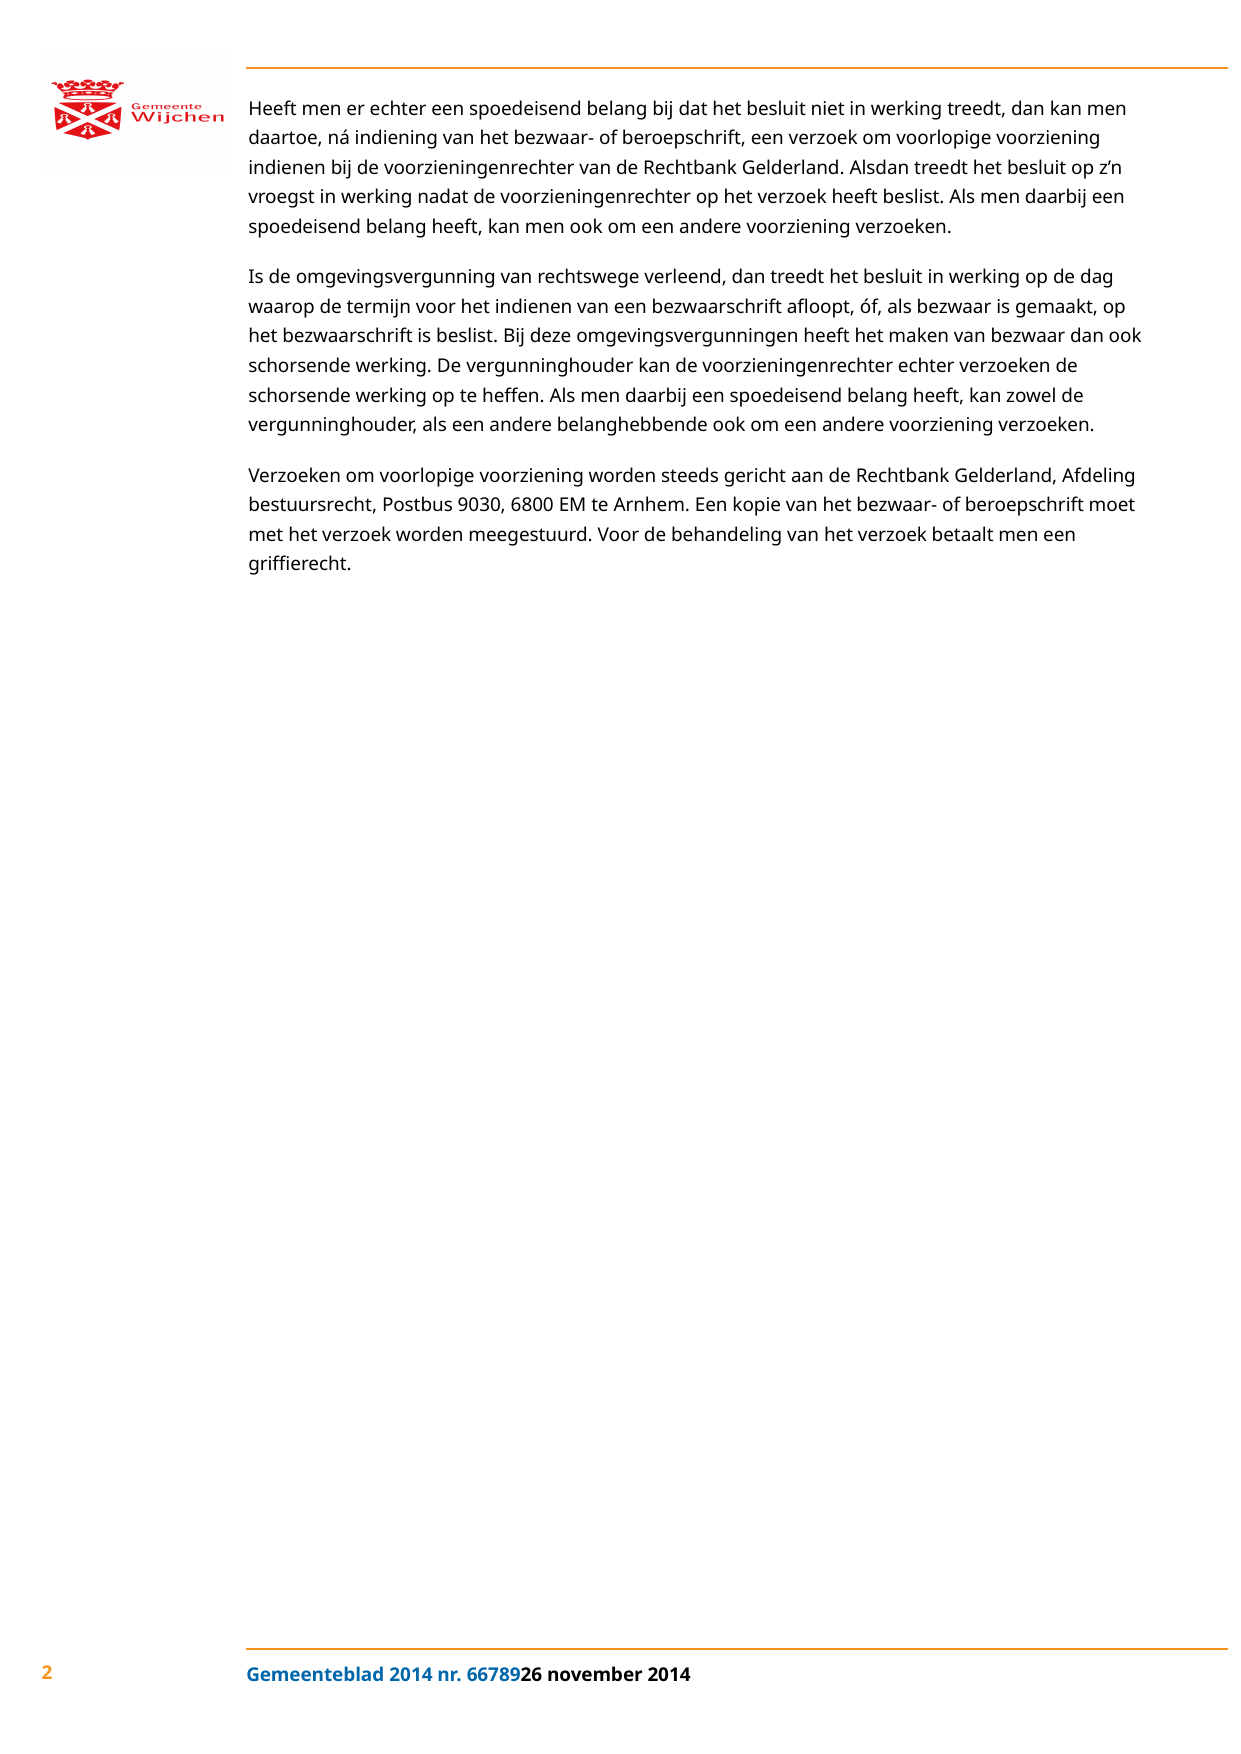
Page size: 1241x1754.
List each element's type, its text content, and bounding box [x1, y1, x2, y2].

text Heeft men er echter een spoedeisend belang bij dat het besluit niet in werking treedt, dan kan men daartoe, ná indiening van het bezwaar- of beroepschrift, een verzoek om voorlopige voorziening indienen bij de voorzieningenrechter van de Rechtbank Gelderland. Alsdan treedt het besluit op z’n vroegst in werking nadat de voorzieningenrechter op het verzoek heeft beslist. Als men daarbij een spoedeisend belang heeft, kan men ook om een andere voorziening verzoeken. [248, 95, 1152, 239]
picture [41, 47, 231, 172]
text Verzoeken om voorlopige voorziening worden steeds gericht aan de Rechtbank Gelderland, Afdeling bestuursrecht, Postbus 9030, 6800 EM te Arnhem. Een kopie van het bezwaar- of beroepschrift moet met het verzoek worden meegestuurd. Voor de behandeling van het verzoek betaalt men een griffierecht. [248, 462, 1152, 576]
text Is de omgevingsvergunning van rechtswege verleend, dan treedt het besluit in werking op de dag waarop de termijn voor het indienen van een bezwaarschrift afloopt, óf, als bezwaar is gemaakt, op het bezwaarschrift is beslist. Bij deze omgevingsvergunningen heeft het maken van bezwaar dan ook schorsende werking. De vergunninghouder kan de voorzieningenrechter echter verzoeken de schorsende werking op te heffen. Als men daarbij een spoedeisend belang heeft, kan zowel de vergunninghouder, als een andere belanghebbende ook om een andere voorziening verzoeken. [248, 263, 1152, 437]
